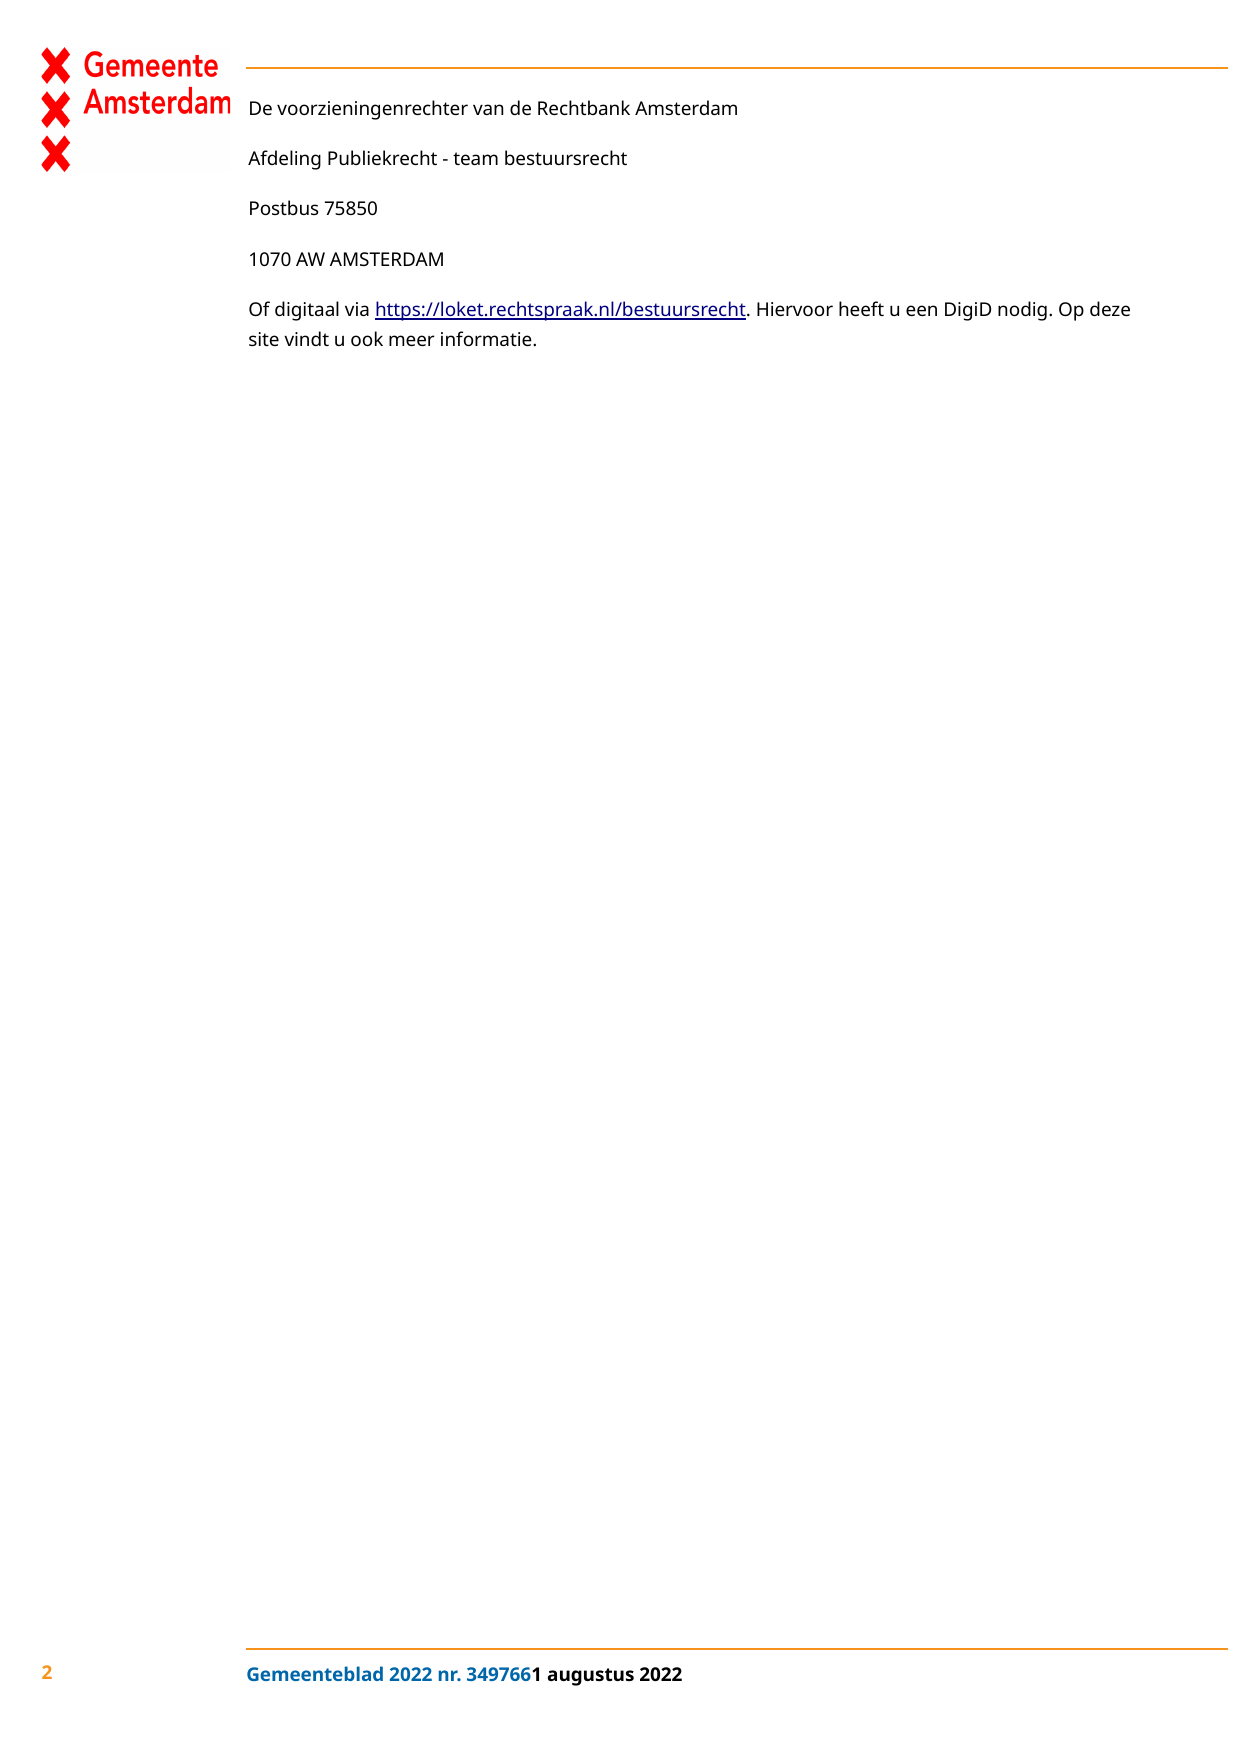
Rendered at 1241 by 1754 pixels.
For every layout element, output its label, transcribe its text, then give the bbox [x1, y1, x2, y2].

text De voorzieningenrechter van de Rechtbank Amsterdam [248, 95, 1152, 121]
picture [41, 47, 231, 172]
text 1070 AW AMSTERDAM [248, 246, 1152, 272]
text Of digitaal via https://loket.rechtspraak.nl/bestuursrecht. Hiervoor heeft u een DigiD nodig. Op deze site vindt u ook meer informatie. [248, 296, 1152, 352]
text Afdeling Publiekrecht - team bestuursrecht [248, 145, 1152, 171]
text Postbus 75850 [248, 196, 1152, 221]
